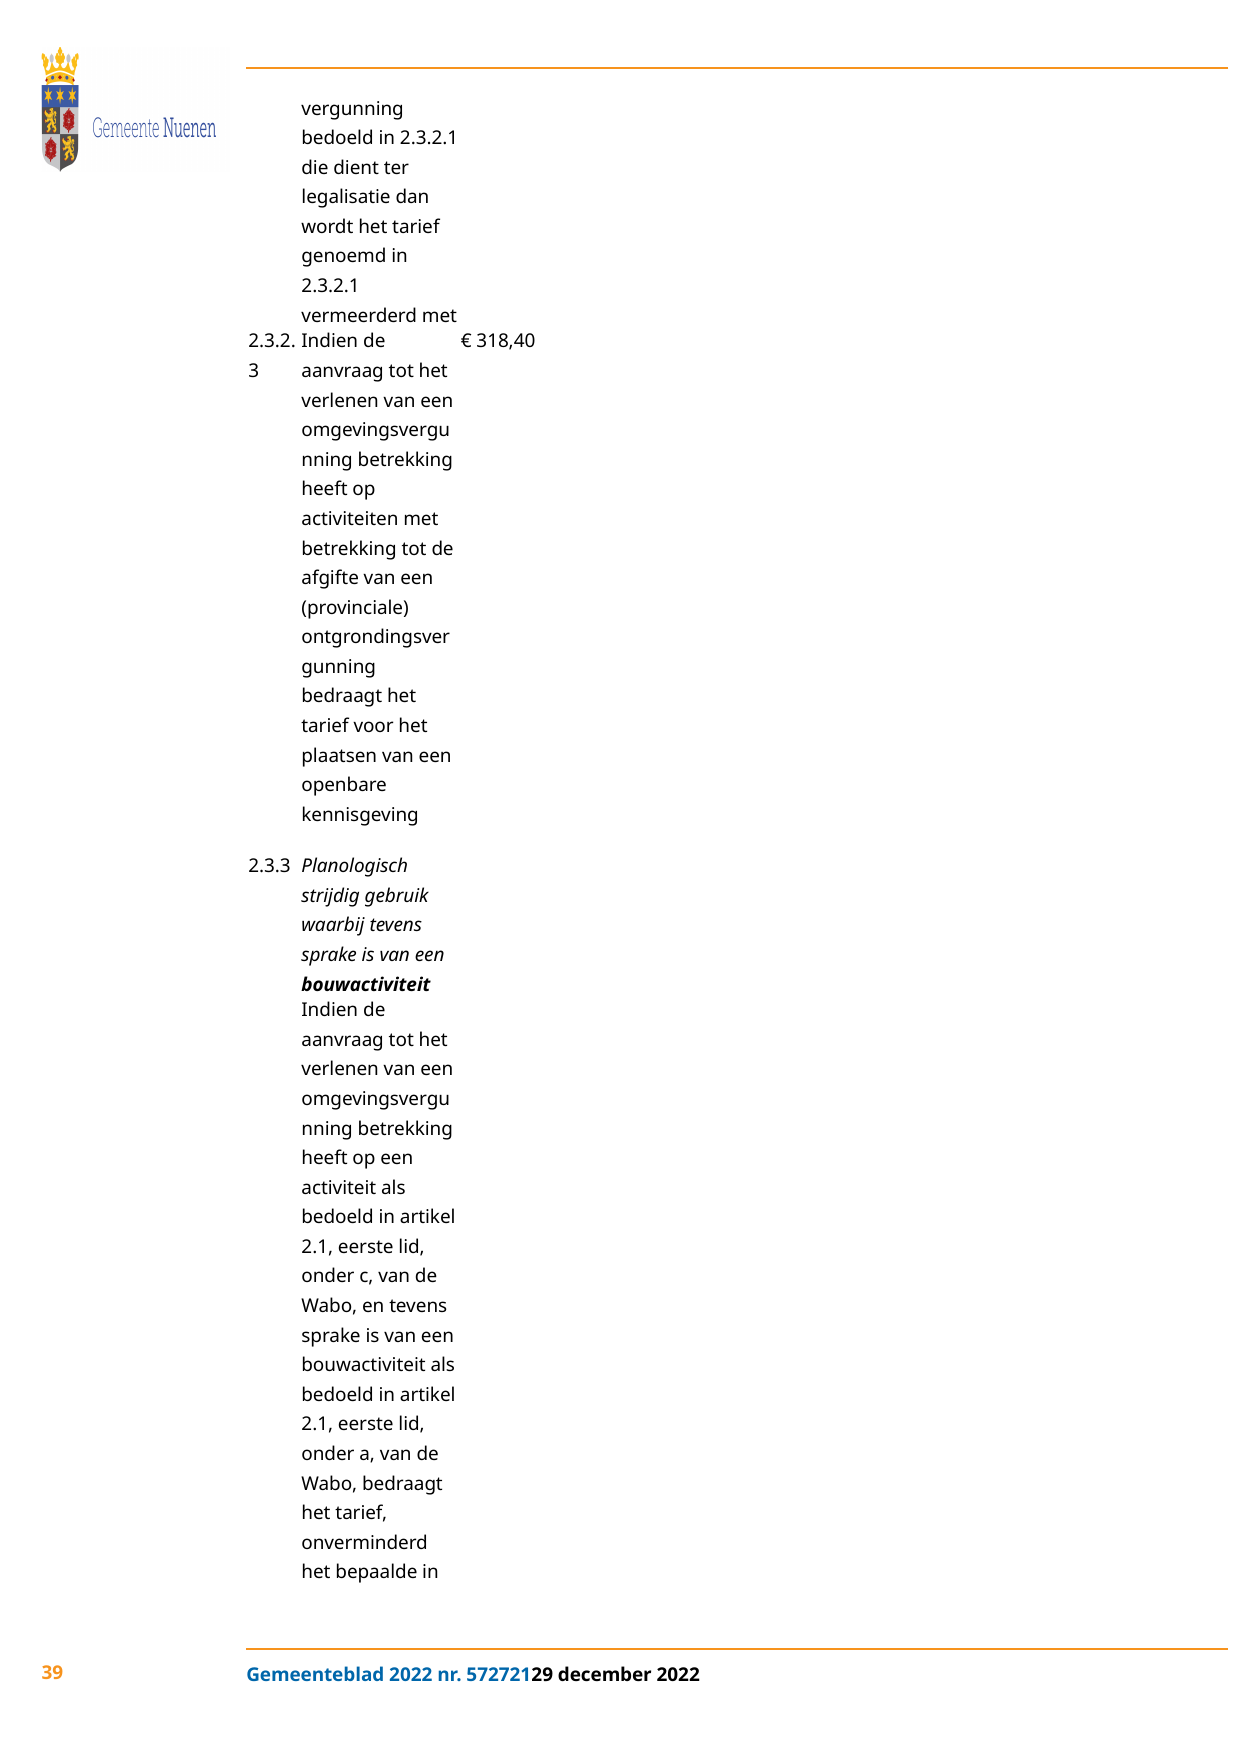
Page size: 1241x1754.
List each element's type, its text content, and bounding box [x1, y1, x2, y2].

table_cell Indien de aanvraag tot het verlenen van een omgevingsvergunning betrekking heeft op een activiteit als bedoeld in artikel 2.1, eerste lid, onder c, van de Wabo, en tevens sprake is van een bouwactiviteit als bedoeld in artikel 2.1, eerste lid, onder a, van de Wabo, bedraagt het tarief, onverminderd het bepaalde in [301, 996, 461, 1584]
table_cell vergunning bedoeld in 2.3.2.1 die dient ter legalisatie dan wordt het tarief genoemd in 2.3.2.1 vermeerderd met [301, 95, 461, 328]
table_cell [248, 996, 301, 1584]
table_cell 2.3.2.3 [248, 328, 301, 827]
table_cell [833, 996, 992, 1584]
table_cell [248, 95, 301, 328]
table_cell [567, 95, 673, 328]
table_cell [992, 853, 1152, 996]
table_cell [461, 95, 567, 328]
table_cell [461, 996, 567, 1584]
table_cell [461, 827, 567, 852]
table_cell [673, 996, 833, 1584]
table_cell [567, 827, 673, 852]
table_cell [673, 827, 833, 852]
table_cell [992, 996, 1152, 1584]
table_cell [673, 853, 833, 996]
table_cell [567, 996, 673, 1584]
table_cell [673, 95, 833, 328]
picture [41, 47, 231, 172]
table_cell 2.3.3 [248, 853, 301, 996]
table_cell [992, 328, 1152, 827]
table_cell [992, 95, 1152, 328]
table_cell [992, 827, 1152, 852]
table_cell [673, 328, 833, 827]
table_cell [248, 827, 301, 852]
table_cell [567, 853, 673, 996]
table_cell [301, 827, 461, 852]
table_cell [461, 853, 567, 996]
table_cell [833, 853, 992, 996]
table_cell [833, 95, 992, 328]
table_cell [833, 328, 992, 827]
table_cell Indien de aanvraag tot het verlenen van een omgevingsvergunning betrekking heeft op activiteiten met betrekking tot de afgifte van een (provinciale) ontgrondingsvergunning bedraagt het tarief voor het plaatsen van een openbare kennisgeving [301, 328, 461, 827]
table_cell € 318,40 [461, 328, 567, 827]
table_cell Planologisch strijdig gebruik waarbij tevens sprake is van een bouwactiviteit [301, 853, 461, 996]
table_cell [833, 827, 992, 852]
table_cell [567, 328, 673, 827]
